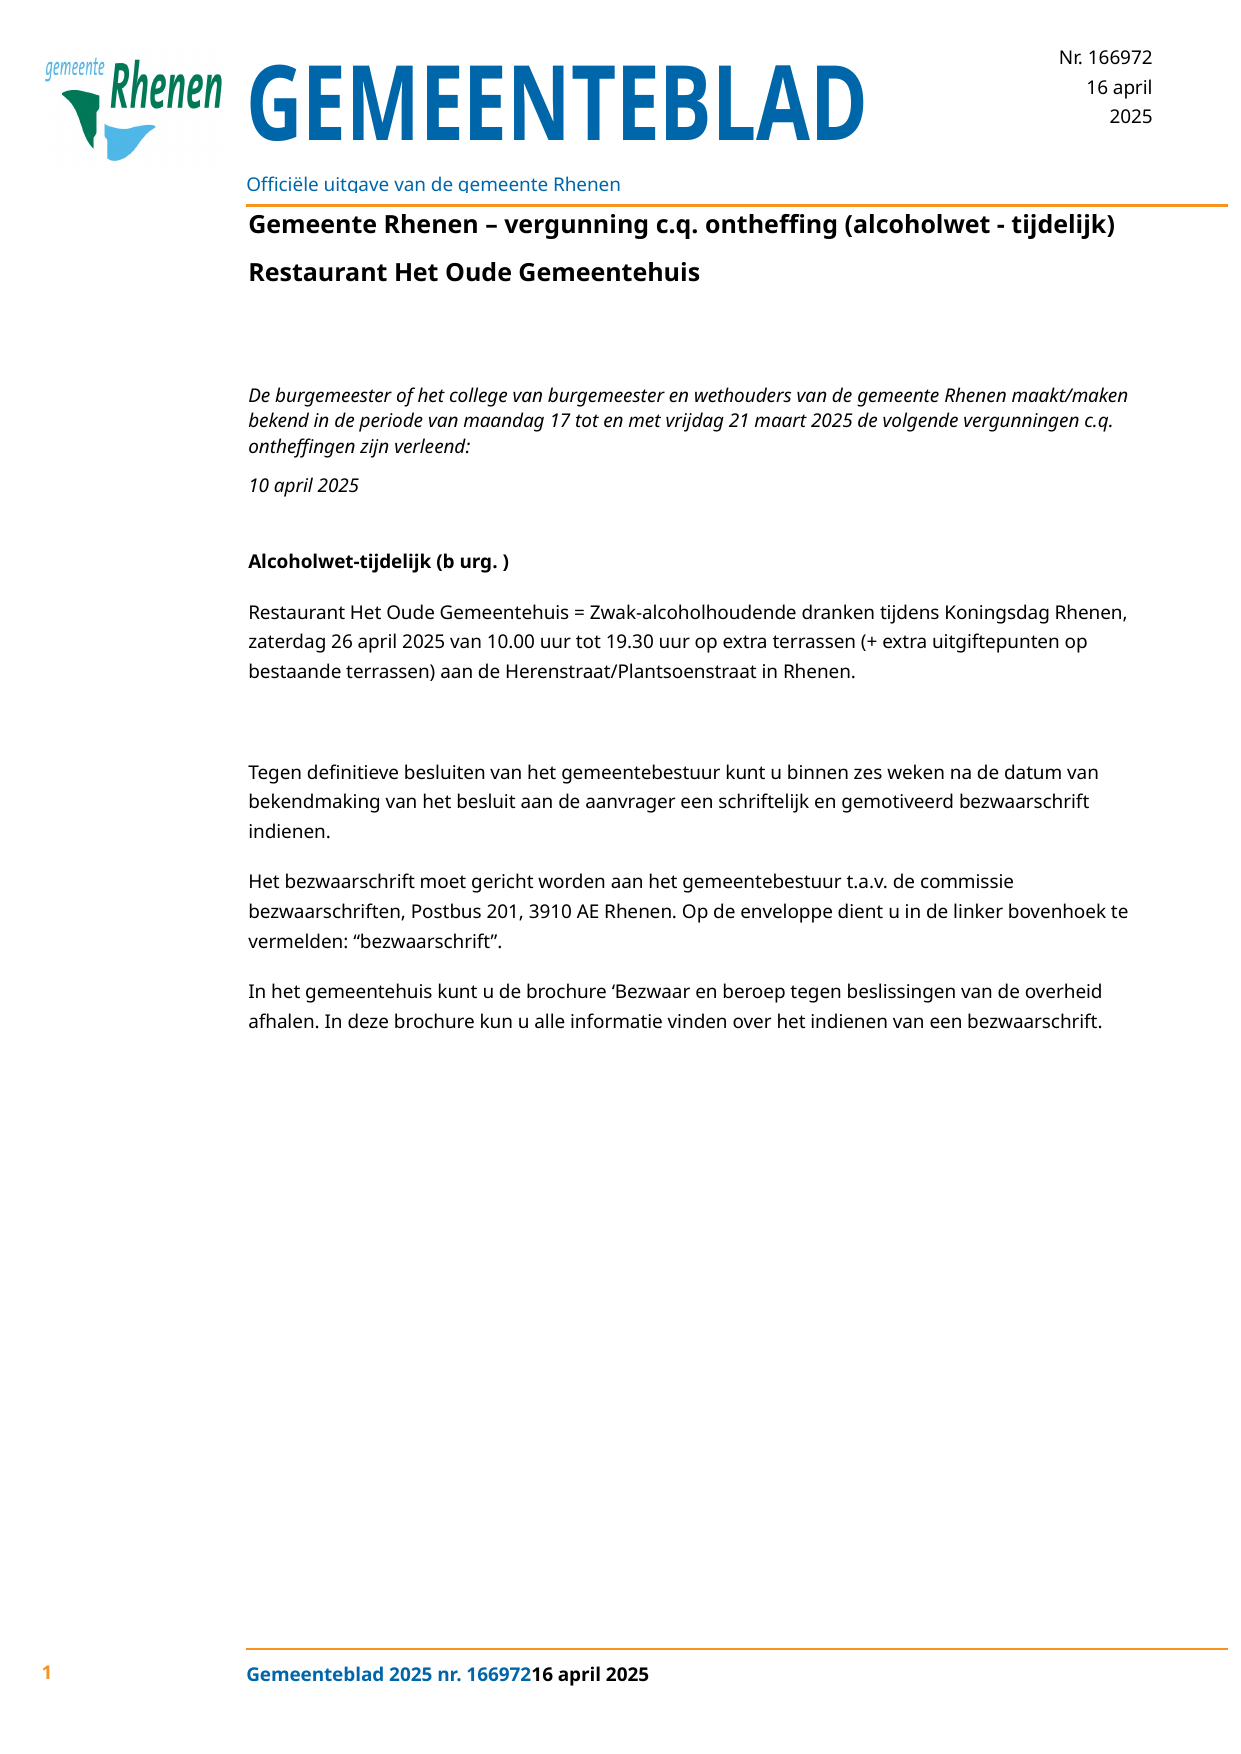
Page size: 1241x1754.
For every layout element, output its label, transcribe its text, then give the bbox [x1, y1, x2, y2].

text De burgemeester of het college van burgemeester en wethouders van de gemeente Rhenen maakt/maken bekend in de periode van maandag 17 tot en met vrijdag 21 maart 2025 de volgende vergunningen c.q. ontheffingen zijn verleend: [248, 382, 1152, 459]
text Gemeente Rhenen – vergunning c.q. ontheffing (alcoholwet - tijdelijk) Restaurant Het Oude Gemeentehuis [248, 207, 1152, 288]
text In het gemeentehuis kunt u de brochure ‘Bezwaar en beroep tegen beslissingen van de overheid afhalen. In deze brochure kun u alle informatie vinden over het indienen van een bezwaarschrift. [248, 978, 1152, 1034]
text 10 april 2025 [248, 473, 1152, 498]
picture [41, 47, 231, 172]
text Het bezwaarschrift moet gericht worden aan het gemeentebestuur t.a.v. de commissie bezwaarschriften, Postbus 201, 3910 AE Rhenen. Op de enveloppe dient u in de linker bovenhoek te vermelden: “bezwaarschrift”. [248, 869, 1152, 954]
text Alcoholwet-tijdelijk (b urg. ) [248, 549, 1152, 574]
text Tegen definitieve besluiten van het gemeentebestuur kunt u binnen zes weken na de datum van bekendmaking van het besluit aan de aanvrager een schriftelijk en gemotiveerd bezwaarschrift indienen. [248, 759, 1152, 844]
text Restaurant Het Oude Gemeentehuis = Zwak-alcoholhoudende dranken tijdens Koningsdag Rhenen, zaterdag 26 april 2025 van 10.00 uur tot 19.30 uur op extra terrassen (+ extra uitgiftepunten op bestaande terrassen) aan de Herenstraat/Plantsoenstraat in Rhenen. [248, 599, 1152, 684]
